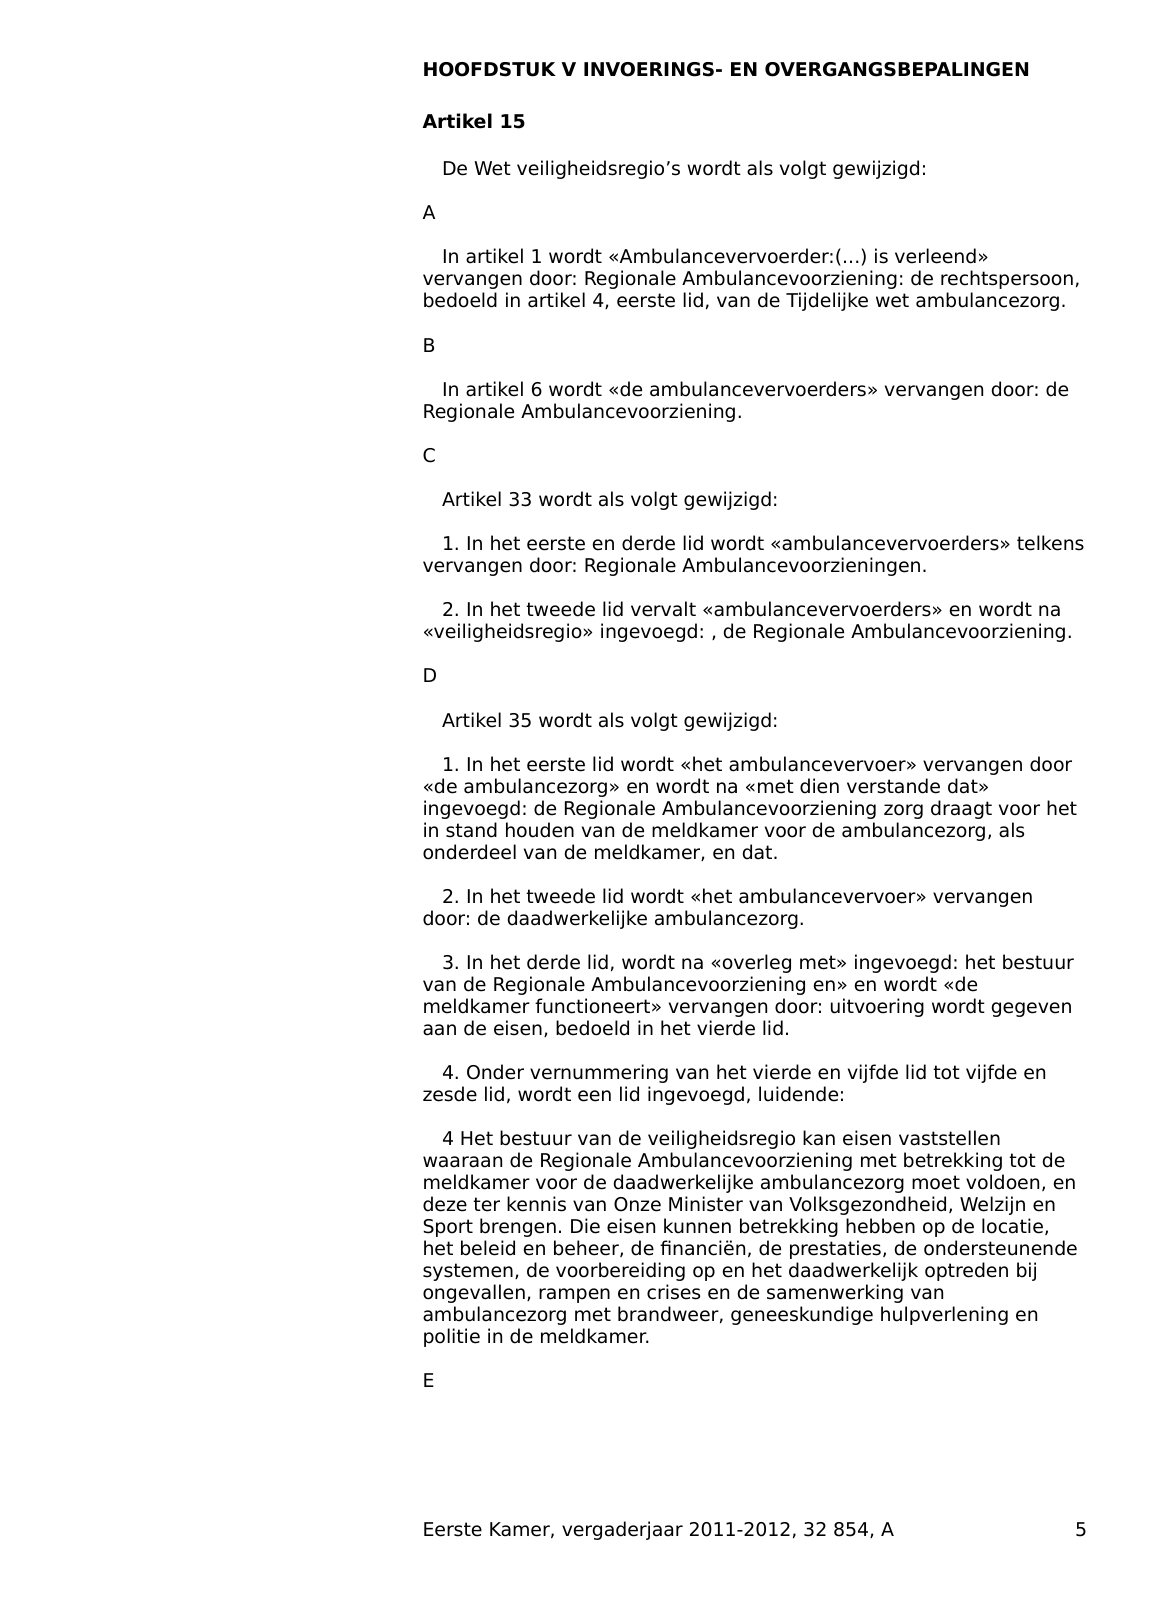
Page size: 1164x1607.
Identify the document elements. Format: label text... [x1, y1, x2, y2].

text In artikel 1 wordt «Ambulancevervoerder:(...) is verleend» vervangen door: Regionale Ambulancevoorziening: de rechtspersoon, bedoeld in artikel 4, eerste lid, van de Tijdelijke wet ambulancezorg. [422, 246, 1087, 312]
text 2. In het tweede lid vervalt «ambulancevervoerders» en wordt na «veiligheidsregio» ingevoegd: , de Regionale Ambulancevoorziening. [422, 599, 1087, 643]
text In artikel 6 wordt «de ambulancevervoerders» vervangen door: de Regionale Ambulancevoorziening. [422, 379, 1087, 423]
text B [422, 334, 1087, 356]
text A [422, 202, 1087, 224]
text Artikel 33 wordt als volgt gewijzigd: [422, 489, 1087, 511]
text De Wet veiligheidsregio’s wordt als volgt gewijzigd: [422, 158, 1087, 180]
text 1. In het eerste en derde lid wordt «ambulancevervoerders» telkens vervangen door: Regionale Ambulancevoorzieningen. [422, 533, 1087, 577]
text 4. Onder vernummering van het vierde en vijfde lid tot vijfde en zesde lid, wordt een lid ingevoegd, luidende: [422, 1062, 1087, 1106]
text Artikel 35 wordt als volgt gewijzigd: [422, 709, 1087, 732]
text 4 Het bestuur van de veiligheidsregio kan eisen vaststellen waaraan de Regionale Ambulancevoorziening met betrekking tot de meldkamer voor de daadwerkelijke ambulancezorg moet voldoen, en deze ter kennis van Onze Minister van Volksgezondheid, Welzijn en Sport brengen. Die eisen kunnen betrekking hebben op de locatie, het beleid en beheer, de financiën, de prestaties, de ondersteunende systemen, de voorbereiding op en het daadwerkelijk optreden bij ongevallen, rampen en crises en de samenwerking van ambulancezorg met brandweer, geneeskundige hulpverlening en politie in de meldkamer. [422, 1128, 1087, 1348]
text E [422, 1370, 1087, 1392]
subtitle HOOFDSTUK V INVOERINGS- EN OVERGANGSBEPALINGEN [422, 59, 1087, 81]
text 2. In het tweede lid wordt «het ambulancevervoer» vervangen door: de daadwerkelijke ambulancezorg. [422, 886, 1087, 930]
text C [422, 445, 1087, 467]
subtitle Artikel 15 [422, 111, 1087, 133]
text D [422, 665, 1087, 687]
text 1. In het eerste lid wordt «het ambulancevervoer» vervangen door «de ambulancezorg» en wordt na «met dien verstande dat» ingevoegd: de Regionale Ambulancevoorziening zorg draagt voor het in stand houden van de meldkamer voor de ambulancezorg, als onderdeel van de meldkamer, en dat. [422, 754, 1087, 864]
text 3. In het derde lid, wordt na «overleg met» ingevoegd: het bestuur van de Regionale Ambulancevoorziening en» en wordt «de meldkamer functioneert» vervangen door: uitvoering wordt gegeven aan de eisen, bedoeld in het vierde lid. [422, 952, 1087, 1040]
